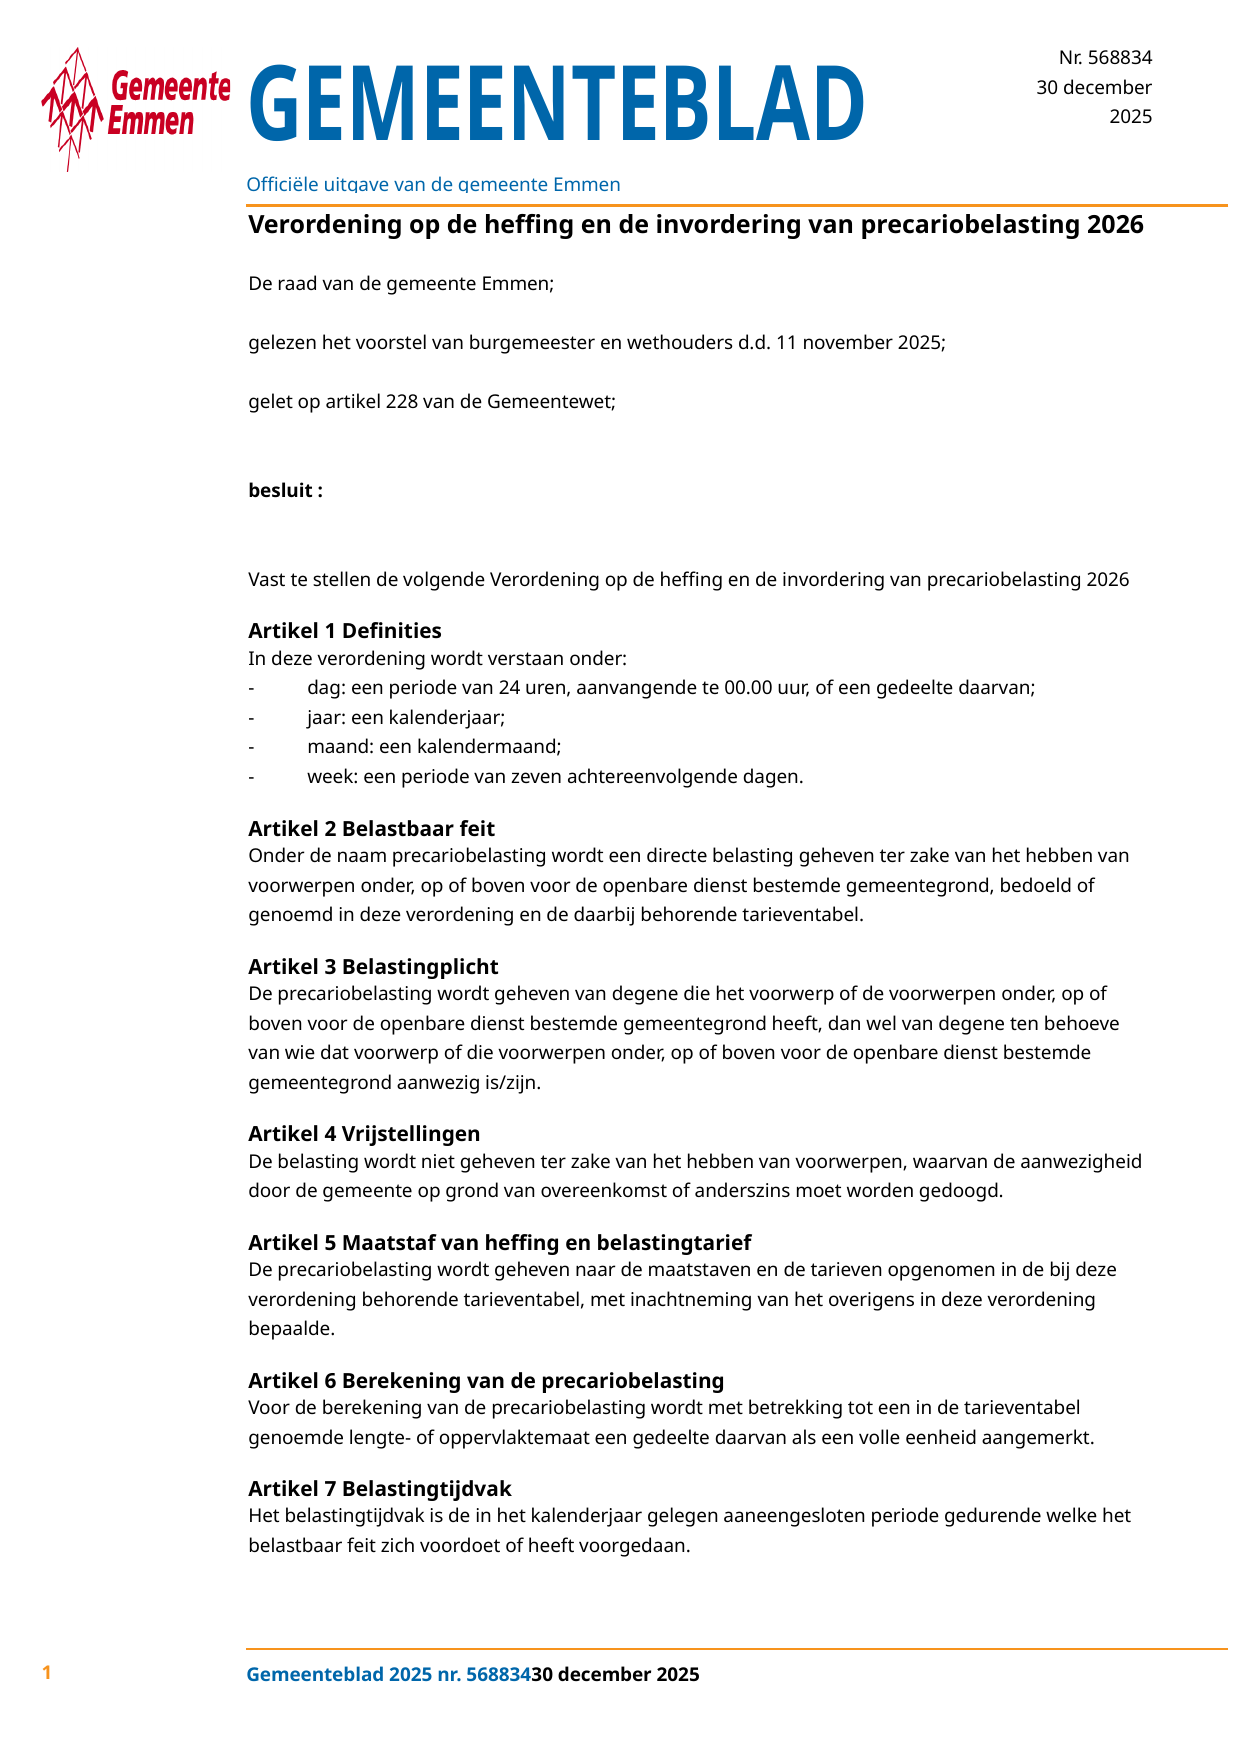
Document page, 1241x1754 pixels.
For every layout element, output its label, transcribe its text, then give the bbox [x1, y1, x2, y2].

text De precariobelasting wordt geheven naar de maatstaven en de tarieven opgenomen in de bij deze verordening behorende tarieventabel, met inachtneming van het overigens in deze verordening bepaalde. [248, 1256, 1152, 1341]
text Onder de naam precariobelasting wordt een directe belasting geheven ter zake van het hebben van voorwerpen onder, op of boven voor de openbare dienst bestemde gemeentegrond, bedoeld of genoemd in deze verordening en de daarbij behorende tarieventabel. [248, 842, 1152, 927]
text De precariobelasting wordt geheven van degene die het voorwerp of de voorwerpen onder, op of boven voor de openbare dienst bestemde gemeentegrond heeft, dan wel van degene ten behoeve van wie dat voorwerp of die voorwerpen onder, op of boven voor de openbare dienst bestemde gemeentegrond aanwezig is/zijn. [248, 980, 1152, 1095]
text De raad van de gemeente Emmen; [248, 270, 1152, 296]
list dag: een periode van 24 uren, aanvangende te 00.00 uur, of een gedeelte daarvan; [248, 674, 1152, 700]
list jaar: een kalenderjaar; [248, 704, 1152, 730]
list maand: een kalendermaand; [248, 734, 1152, 759]
text Artikel 6 Berekening van de precariobelasting [248, 1366, 1152, 1394]
text Artikel 1 Definities [248, 617, 1152, 645]
text Artikel 2 Belastbaar feit [248, 814, 1152, 842]
text gelet op artikel 228 van de Gemeentewet; [248, 389, 1152, 414]
text De belasting wordt niet geheven ter zake van het hebben van voorwerpen, waarvan de aanwezigheid door de gemeente op grond van overeenkomst of anderszins moet worden gedoogd. [248, 1148, 1152, 1203]
text besluit : [248, 477, 1152, 503]
text Het belastingtijdvak is de in het kalenderjaar gelegen aaneengesloten periode gedurende welke het belastbaar feit zich voordoet of heeft voorgedaan. [248, 1503, 1152, 1558]
text Verordening op de heffing en de invordering van precariobelasting 2026 [248, 207, 1152, 241]
text gelezen het voorstel van burgemeester en wethouders d.d. 11 november 2025; [248, 329, 1152, 355]
picture [41, 47, 231, 172]
text Artikel 3 Belastingplicht [248, 952, 1152, 980]
list week: een periode van zeven achtereenvolgende dagen. [248, 763, 1152, 789]
text Artikel 5 Maatstaf van heffing en belastingtarief [248, 1228, 1152, 1256]
text In deze verordening wordt verstaan onder: [248, 645, 1152, 671]
text Vast te stellen de volgende Verordening op de heffing en de invordering van precariobelasting 2026 [248, 566, 1152, 592]
text Artikel 7 Belastingtijdvak [248, 1474, 1152, 1503]
text Voor de berekening van de precariobelasting wordt met betrekking tot een in de tarieventabel genoemde lengte- of oppervlaktemaat een gedeelte daarvan als een volle eenheid aangemerkt. [248, 1394, 1152, 1449]
text Artikel 4 Vrijstellingen [248, 1119, 1152, 1148]
